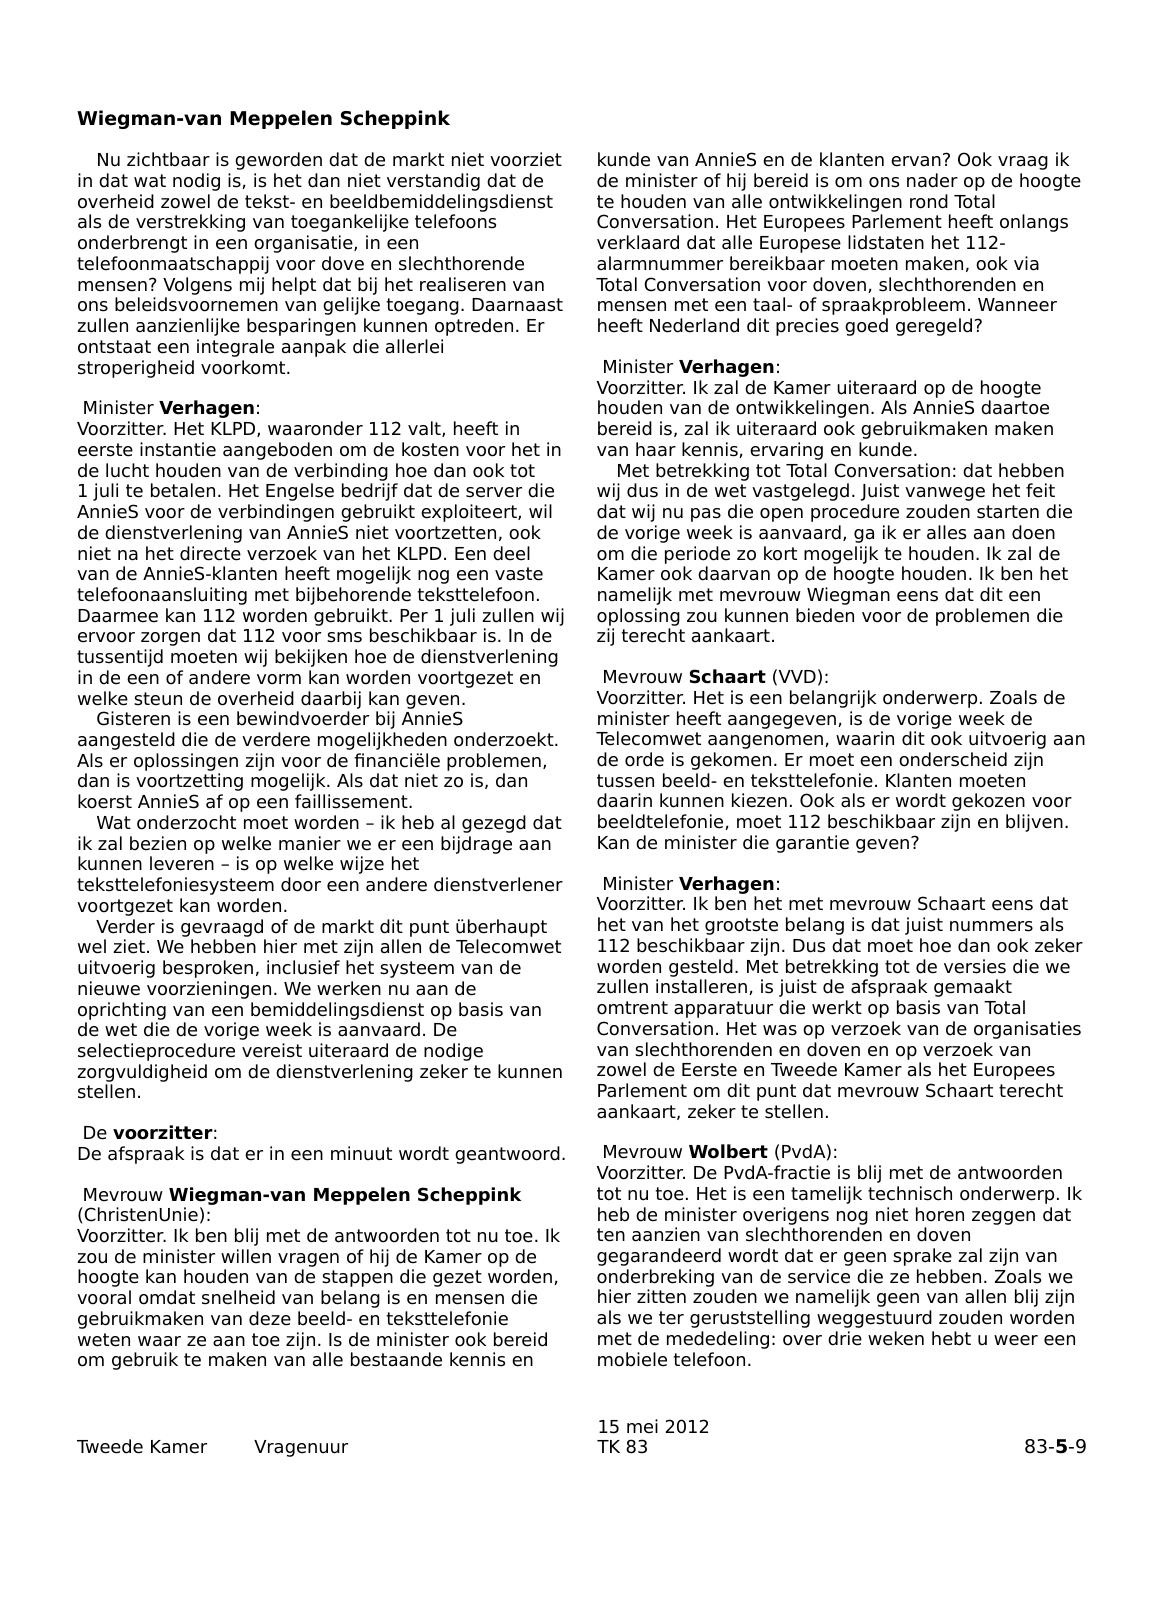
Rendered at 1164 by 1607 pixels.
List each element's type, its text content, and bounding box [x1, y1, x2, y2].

text Voorzitter. Het KLPD, waaronder 112 valt, heeft in eerste instantie aangeboden om de kosten voor het in de lucht houden van de verbinding hoe dan ook tot 1 juli te betalen. Het Engelse bedrijf dat de server die AnnieS voor de verbindingen gebruikt exploiteert, wil de dienstverlening van AnnieS niet voortzetten, ook niet na het directe verzoek van het KLPD. Een deel van de AnnieS-klanten heeft mogelijk nog een vaste telefoonaansluiting met bijbehorende teksttelefoon. Daarmee kan 112 worden gebruikt. Per 1 juli zullen wij ervoor zorgen dat 112 voor sms beschikbaar is. In de tussentijd moeten wij bekijken hoe de dienstverlening in de een of andere vorm kan worden voortgezet en welke steun de overheid daarbij kan geven. [77, 419, 567, 709]
text Gisteren is een bewindvoerder bij AnnieS aangesteld die de verdere mogelijkheden onderzoekt. Als er oplossingen zijn voor de financiële problemen, dan is voortzetting mogelijk. Als dat niet zo is, dan koerst AnnieS af op een faillissement. [77, 709, 567, 813]
text kunde van AnnieS en de klanten ervan? Ook vraag ik de minister of hij bereid is om ons nader op de hoogte te houden van alle ontwikkelingen rond Total Conversation. Het Europees Parlement heeft onlangs verklaard dat alle Europese lidstaten het 112-alarmnummer bereikbaar moeten maken, ook via Total Conversation voor doven, slechthorenden en mensen met een taal- of spraakprobleem. Wanneer heeft Nederland dit precies goed geregeld? [596, 150, 1087, 337]
text Verder is gevraagd of de markt dit punt überhaupt wel ziet. We hebben hier met zijn allen de Telecomwet uitvoerig besproken, inclusief het systeem van de nieuwe voorzieningen. We werken nu aan de oprichting van een bemiddelingsdienst op basis van de wet die de vorige week is aanvaard. De selectieprocedure vereist uiteraard de nodige zorgvuldigheid om de dienstverlening zeker te kunnen stellen. [77, 916, 567, 1103]
text De afspraak is dat er in een minuut wordt geantwoord. [77, 1144, 567, 1164]
text Mevrouw Wiegman-van Meppelen Scheppink (ChristenUnie): [77, 1184, 567, 1226]
text Voorzitter. Ik zal de Kamer uiteraard op de hoogte houden van de ontwikkelingen. Als AnnieS daartoe bereid is, zal ik uiteraard ook gebruikmaken maken van haar kennis, ervaring en kunde. [596, 377, 1087, 460]
text Minister Verhagen: [596, 357, 1087, 377]
text Voorzitter. Ik ben blij met de antwoorden tot nu toe. Ik zou de minister willen vragen of hij de Kamer op de hoogte kan houden van de stappen die gezet worden, vooral omdat snelheid van belang is en mensen die gebruikmaken van deze beeld- en teksttelefonie weten waar ze aan toe zijn. Is de minister ook bereid om gebruik te maken van alle bestaande kennis en [77, 1226, 567, 1371]
text Met betrekking tot Total Conversation: dat hebben wij dus in de wet vastgelegd. Juist vanwege het feit dat wij nu pas die open procedure zouden starten die de vorige week is aanvaard, ga ik er alles aan doen om die periode zo kort mogelijk te houden. Ik zal de Kamer ook daarvan op de hoogte houden. Ik ben het namelijk met mevrouw Wiegman eens dat dit een oplossing zou kunnen bieden voor de problemen die zij terecht aankaart. [596, 460, 1087, 647]
text Voorzitter. Ik ben het met mevrouw Schaart eens dat het van het grootste belang is dat juist nummers als 112 beschikbaar zijn. Dus dat moet hoe dan ook zeker worden gesteld. Met betrekking tot de versies die we zullen installeren, is juist de afspraak gemaakt omtrent apparatuur die werkt op basis van Total Conversation. Het was op verzoek van de organisaties van slechthorenden en doven en op verzoek van zowel de Eerste en Tweede Kamer als het Europees Parlement om dit punt dat mevrouw Schaart terecht aankaart, zeker te stellen. [596, 894, 1087, 1122]
text Voorzitter. Het is een belangrijk onderwerp. Zoals de minister heeft aangegeven, is de vorige week de Telecomwet aangenomen, waarin dit ook uitvoerig aan de orde is gekomen. Er moet een onderscheid zijn tussen beeld- en teksttelefonie. Klanten moeten daarin kunnen kiezen. Ook als er wordt gekozen voor beeldtelefonie, moet 112 beschikbaar zijn en blijven. Kan de minister die garantie geven? [596, 688, 1087, 853]
text Nu zichtbaar is geworden dat de markt niet voorziet in dat wat nodig is, is het dan niet verstandig dat de overheid zowel de tekst- en beeldbemiddelingsdienst als de verstrekking van toegankelijke telefoons onderbrengt in een organisatie, in een telefoonmaatschappij voor dove en slechthorende mensen? Volgens mij helpt dat bij het realiseren van ons beleidsvoornemen van gelijke toegang. Daarnaast zullen aanzienlijke besparingen kunnen optreden. Er ontstaat een integrale aanpak die allerlei stroperigheid voorkomt. [77, 150, 567, 378]
text Voorzitter. De PvdA-fractie is blij met de antwoorden tot nu toe. Het is een tamelijk technisch onderwerp. Ik heb de minister overigens nog niet horen zeggen dat ten aanzien van slechthorenden en doven gegarandeerd wordt dat er geen sprake zal zijn van onderbreking van de service die ze hebben. Zoals we hier zitten zouden we namelijk geen van allen blij zijn als we ter geruststelling weggestuurd zouden worden met de mededeling: over drie weken hebt u weer een mobiele telefoon. [596, 1163, 1087, 1370]
text Minister Verhagen: [596, 873, 1087, 894]
text Mevrouw Schaart (VVD): [596, 667, 1087, 688]
text De voorzitter: [77, 1123, 567, 1144]
text Minister Verhagen: [77, 398, 567, 419]
text Wat onderzocht moet worden – ik heb al gezegd dat ik zal bezien op welke manier we er een bijdrage aan kunnen leveren – is op welke wijze het teksttelefoniesysteem door een andere dienstverlener voortgezet kan worden. [77, 813, 567, 916]
text Mevrouw Wolbert (PvdA): [596, 1142, 1087, 1163]
